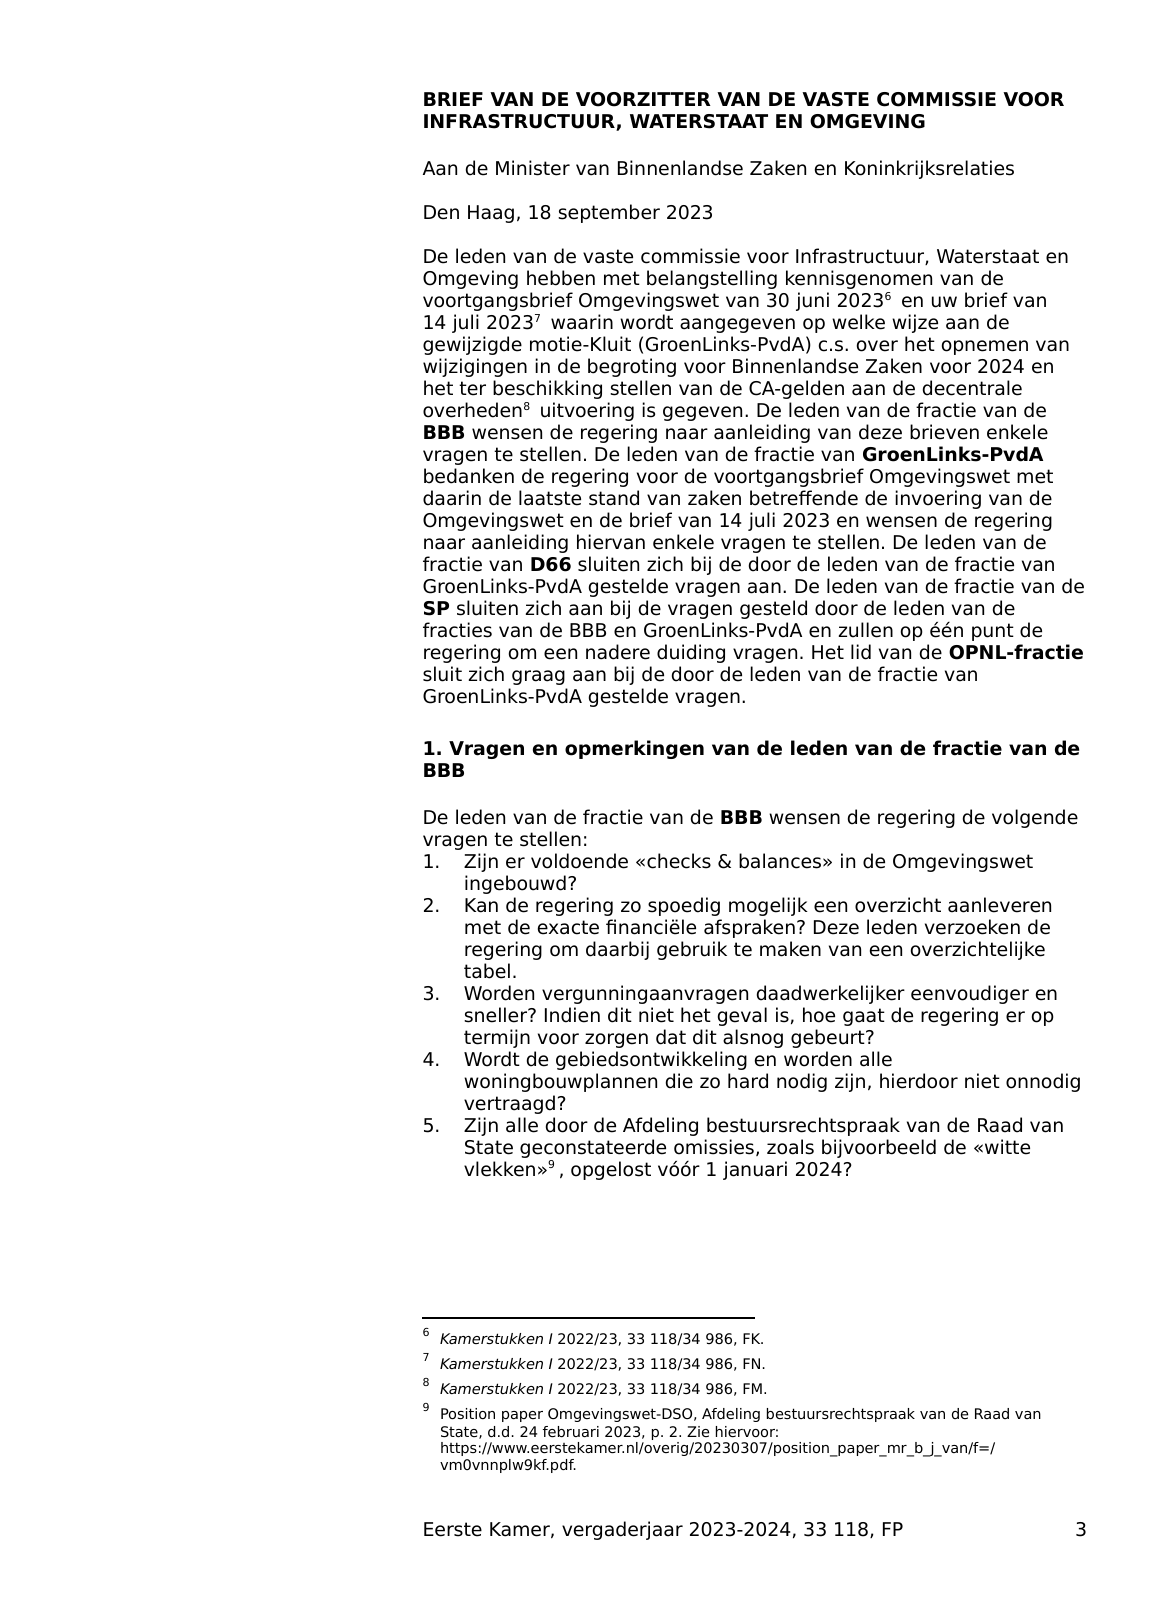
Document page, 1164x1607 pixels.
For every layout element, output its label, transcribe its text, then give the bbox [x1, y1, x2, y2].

text 3. Worden vergunningaanvragen daadwerkelijker eenvoudiger en sneller? Indien dit niet het geval is, hoe gaat de regering er op termijn voor zorgen dat dit alsnog gebeurt? [422, 983, 1087, 1049]
text Position paper Omgevingswet-DSO, Afdeling bestuursrechtspraak van de Raad van State, d.d. 24 februari 2023, p. 2. Zie hiervoor: https://www.eerstekamer.nl/overig/20230307/position_paper_mr_b_j_van/f=/vm0vnnplw9kf.pdf. [422, 1402, 1087, 1474]
text Kamerstukken I 2022/23, 33 118/34 986, FK. [422, 1327, 1087, 1349]
text 5. Zijn alle door de Afdeling bestuursrechtspraak van de Raad van State geconstateerde omissies, zoals bijvoorbeeld de «witte vlekken», opgelost vóór 1 januari 2024? [422, 1114, 1087, 1181]
text Den Haag, 18 september 2023 [422, 202, 1087, 224]
text Kamerstukken I 2022/23, 33 118/34 986, FM. [422, 1377, 1087, 1399]
text Kamerstukken I 2022/23, 33 118/34 986, FN. [422, 1352, 1087, 1374]
text De leden van de fractie van de BBB wensen de regering de volgende vragen te stellen: [422, 807, 1087, 851]
text 2. Kan de regering zo spoedig mogelijk een overzicht aanleveren met de exacte financiële afspraken? Deze leden verzoeken de regering om daarbij gebruik te maken van een overzichtelijke tabel. [422, 895, 1087, 983]
text 4. Wordt de gebiedsontwikkeling en worden alle woningbouwplannen die zo hard nodig zijn, hierdoor niet onnodig vertraagd? [422, 1049, 1087, 1114]
text 1. Zijn er voldoende «checks & balances» in de Omgevingswet ingebouwd? [422, 851, 1087, 895]
subtitle BRIEF VAN DE VOORZITTER VAN DE VASTE COMMISSIE VOOR INFRASTRUCTUUR, WATERSTAAT EN OMGEVING [422, 89, 1087, 133]
subtitle 1. Vragen en opmerkingen van de leden van de fractie van de BBB [422, 738, 1087, 782]
text De leden van de vaste commissie voor Infrastructuur, Waterstaat en Omgeving hebben met belangstelling kennisgenomen van de voortgangsbrief Omgevingswet van 30 juni 2023 en uw brief van 14 juli 2023 waarin wordt aangegeven op welke wijze aan de gewijzigde motie-Kluit (GroenLinks-PvdA) c.s. over het opnemen van wijzigingen in de begroting voor Binnenlandse Zaken voor 2024 en het ter beschikking stellen van de CA-gelden aan de decentrale overheden uitvoering is gegeven. De leden van de fractie van de BBB wensen de regering naar aanleiding van deze brieven enkele vragen te stellen. De leden van de fractie van GroenLinks-PvdA bedanken de regering voor de voortgangsbrief Omgevingswet met daarin de laatste stand van zaken betreffende de invoering van de Omgevingswet en de brief van 14 juli 2023 en wensen de regering naar aanleiding hiervan enkele vragen te stellen. De leden van de fractie van D66 sluiten zich bij de door de leden van de fractie van GroenLinks-PvdA gestelde vragen aan. De leden van de fractie van de SP sluiten zich aan bij de vragen gesteld door de leden van de fracties van de BBB en GroenLinks-PvdA en zullen op één punt de regering om een nadere duiding vragen. Het lid van de OPNL-fractie sluit zich graag aan bij de door de leden van de fractie van GroenLinks-PvdA gestelde vragen. [422, 246, 1087, 708]
text Aan de Minister van Binnenlandse Zaken en Koninkrijksrelaties [422, 158, 1087, 180]
